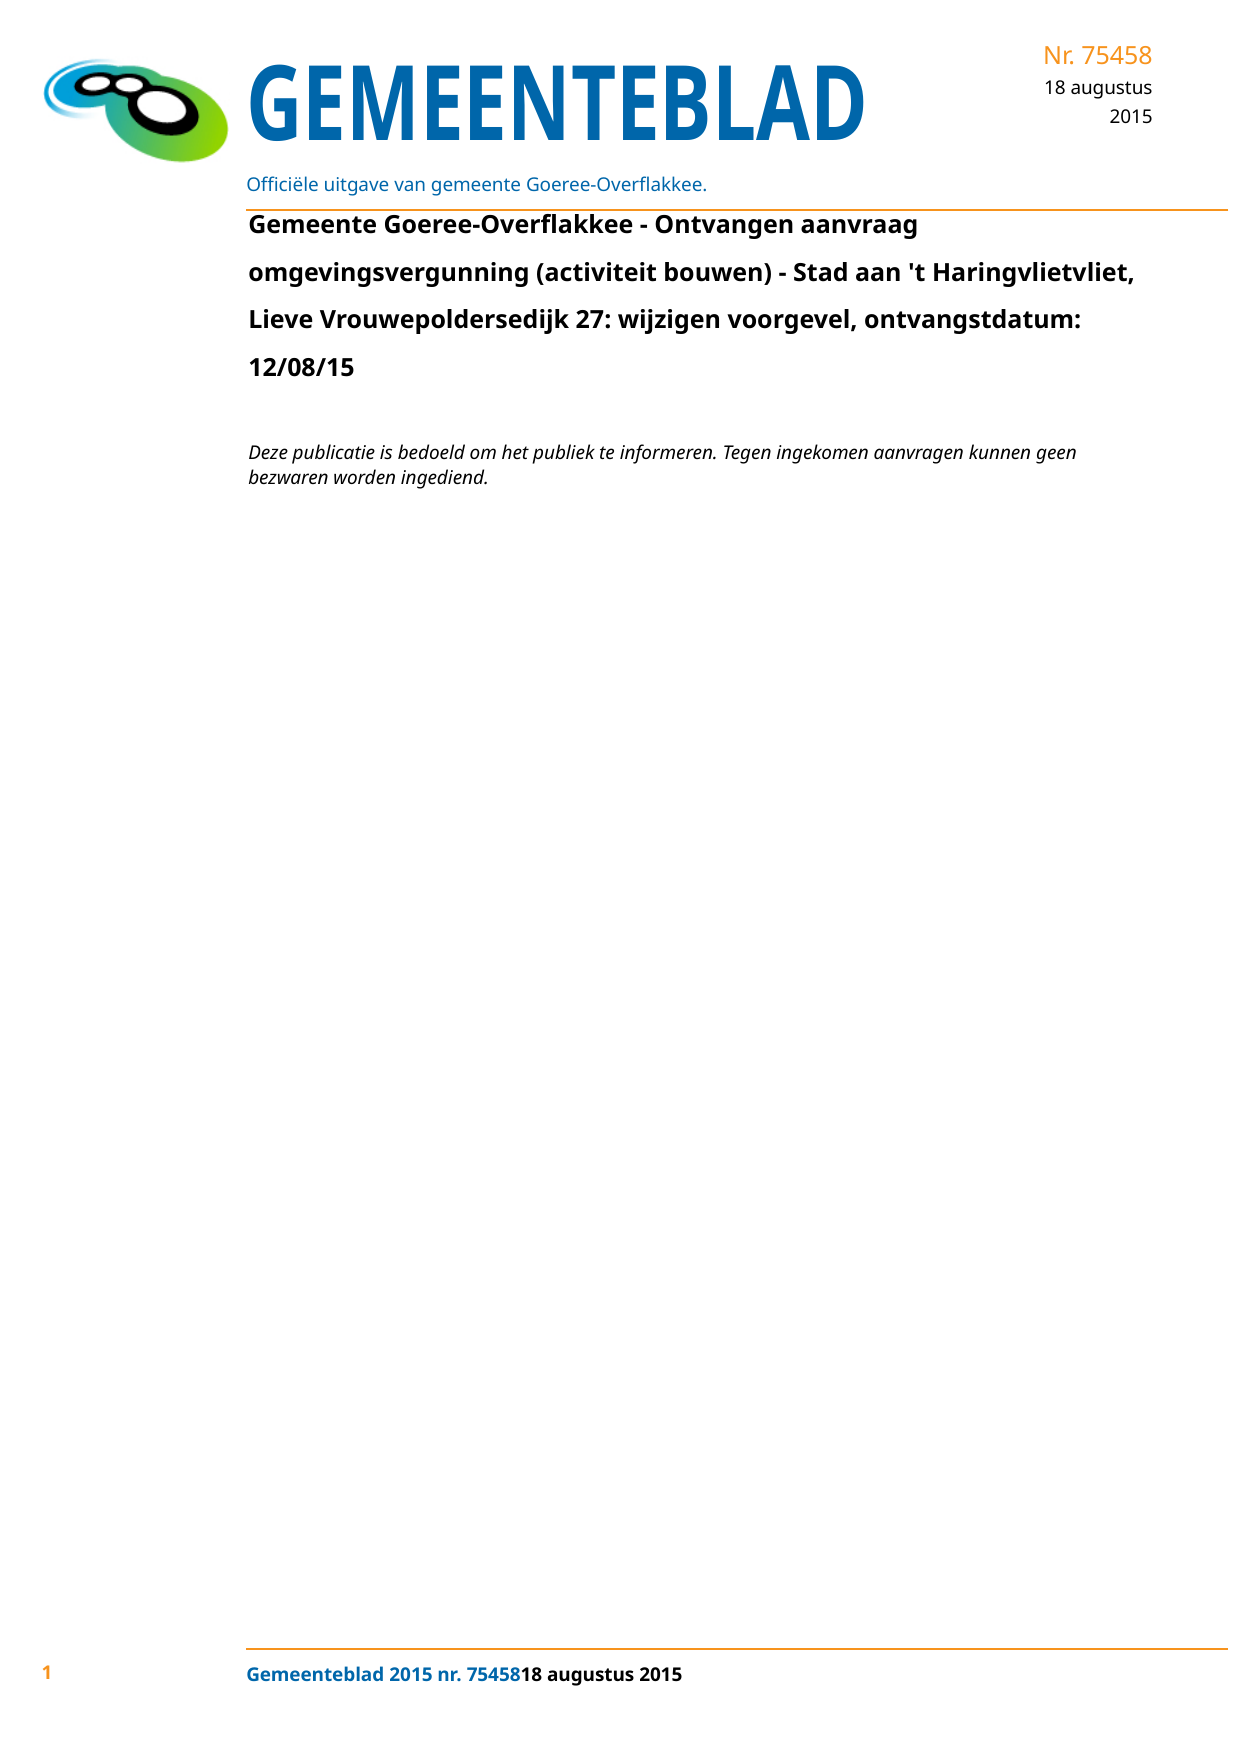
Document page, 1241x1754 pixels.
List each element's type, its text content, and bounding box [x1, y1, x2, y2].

text Deze publicatie is bedoeld om het publiek te informeren. Tegen ingekomen aanvragen kunnen geen bezwaren worden ingediend. [248, 439, 1152, 490]
text Gemeente Goeree-Overflakkee - Ontvangen aanvraag omgevingsvergunning (activiteit bouwen) - Stad aan 't Haringvlietvliet, Lieve Vrouwepoldersedijk 27: wijzigen voorgevel, ontvangstdatum: 12/08/15 [248, 211, 1152, 384]
picture [41, 47, 231, 172]
